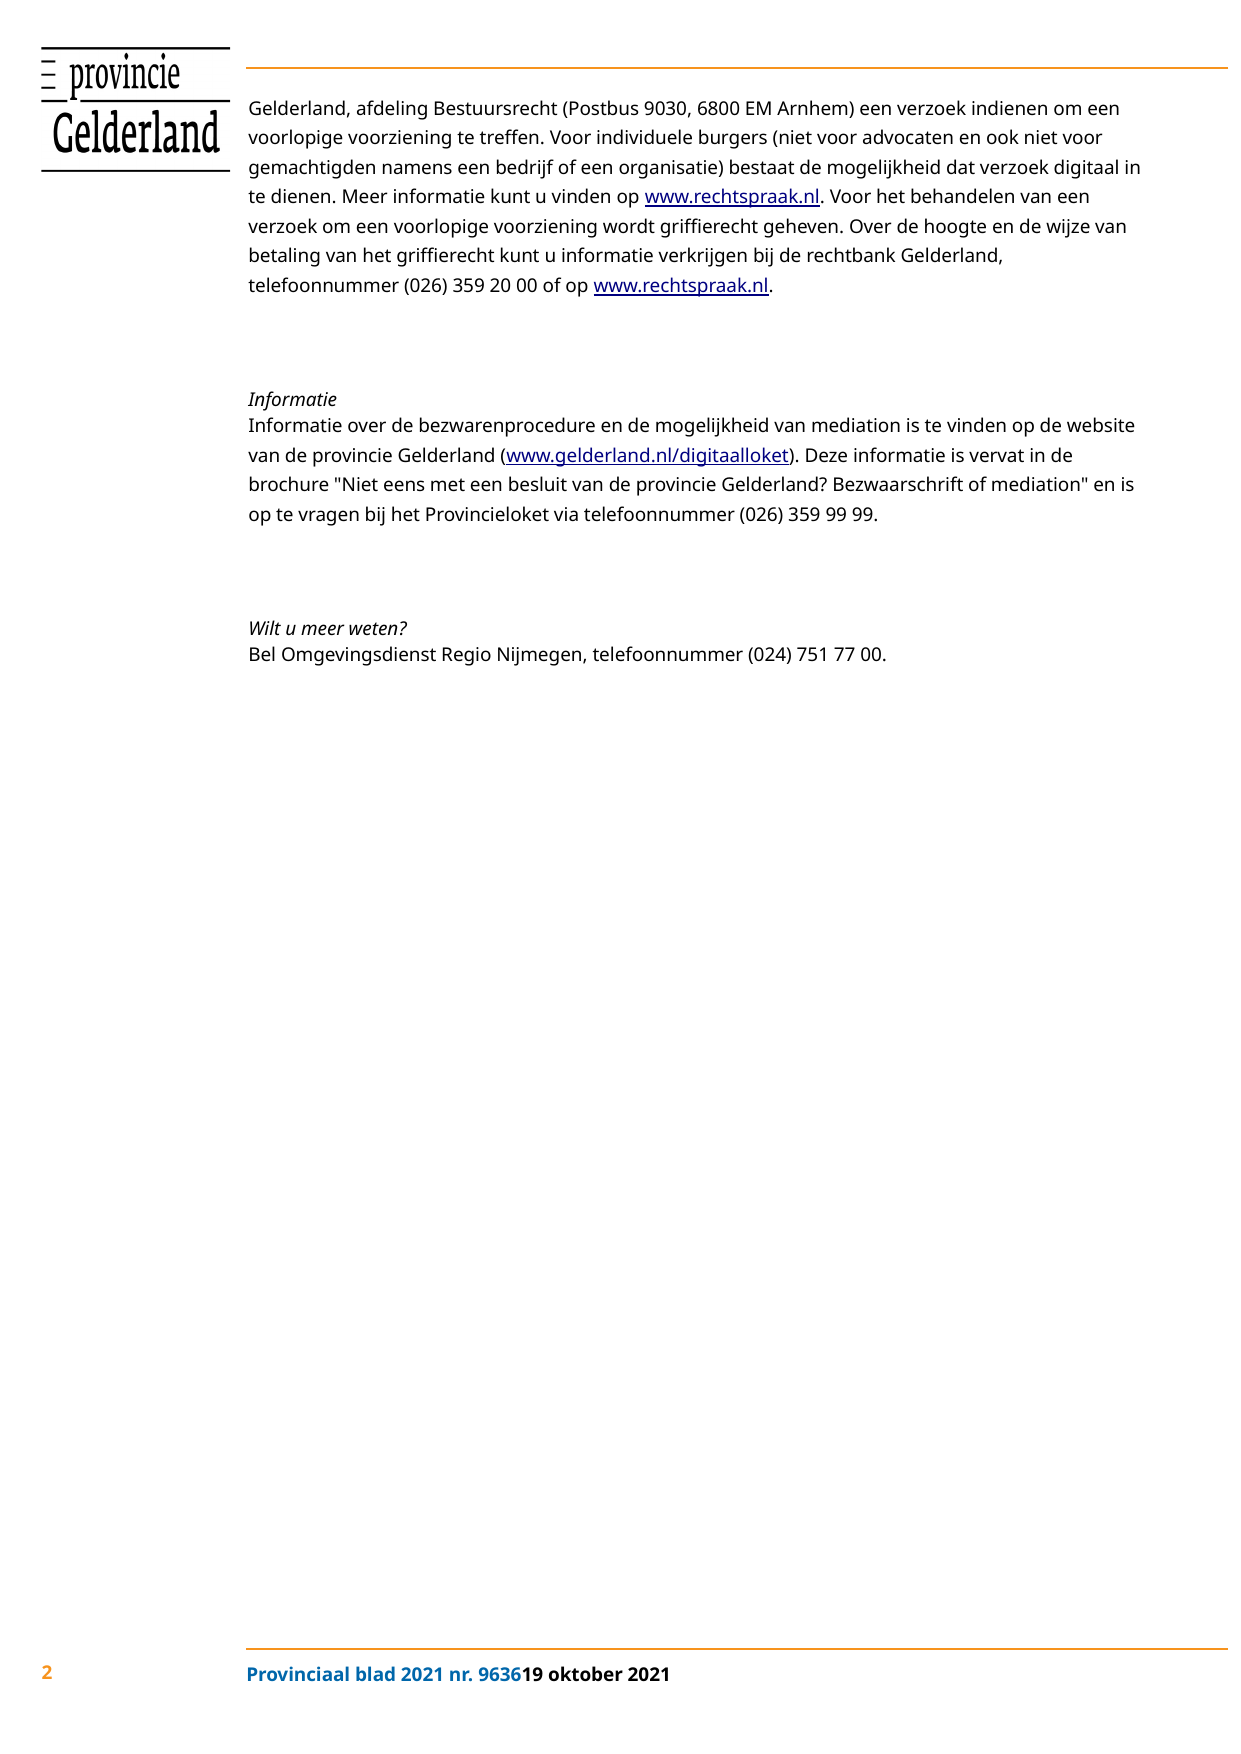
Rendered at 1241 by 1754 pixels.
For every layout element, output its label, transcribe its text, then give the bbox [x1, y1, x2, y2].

text Informatie [248, 387, 1152, 412]
picture [41, 47, 231, 172]
text Gelderland, afdeling Bestuursrecht (Postbus 9030, 6800 EM Arnhem) een verzoek indienen om een voorlopige voorziening te treffen. Voor individuele burgers (niet voor advocaten en ook niet voor gemachtigden namens een bedrijf of een organisatie) bestaat de mogelijkheid dat verzoek digitaal in te dienen. Meer informatie kunt u vinden op www.rechtspraak.nl. Voor het behandelen van een verzoek om een voorlopige voorziening wordt griffierecht geheven. Over de hoogte en de wijze van betaling van het griffierecht kunt u informatie verkrijgen bij de rechtbank Gelderland, telefoonnummer (026) 359 20 00 of op www.rechtspraak.nl. [248, 95, 1152, 298]
text Wilt u meer weten? [248, 616, 1152, 641]
text Informatie over de bezwarenprocedure en de mogelijkheid van mediation is te vinden op de website van de provincie Gelderland (www.gelderland.nl/digitaalloket). Deze informatie is vervat in de brochure "Niet eens met een besluit van de provincie Gelderland? Bezwaarschrift of mediation" en is op te vragen bij het Provincieloket via telefoonnummer (026) 359 99 99. [248, 412, 1152, 527]
text Bel Omgevingsdienst Regio Nijmegen, telefoonnummer (024) 751 77 00. [248, 641, 1152, 667]
